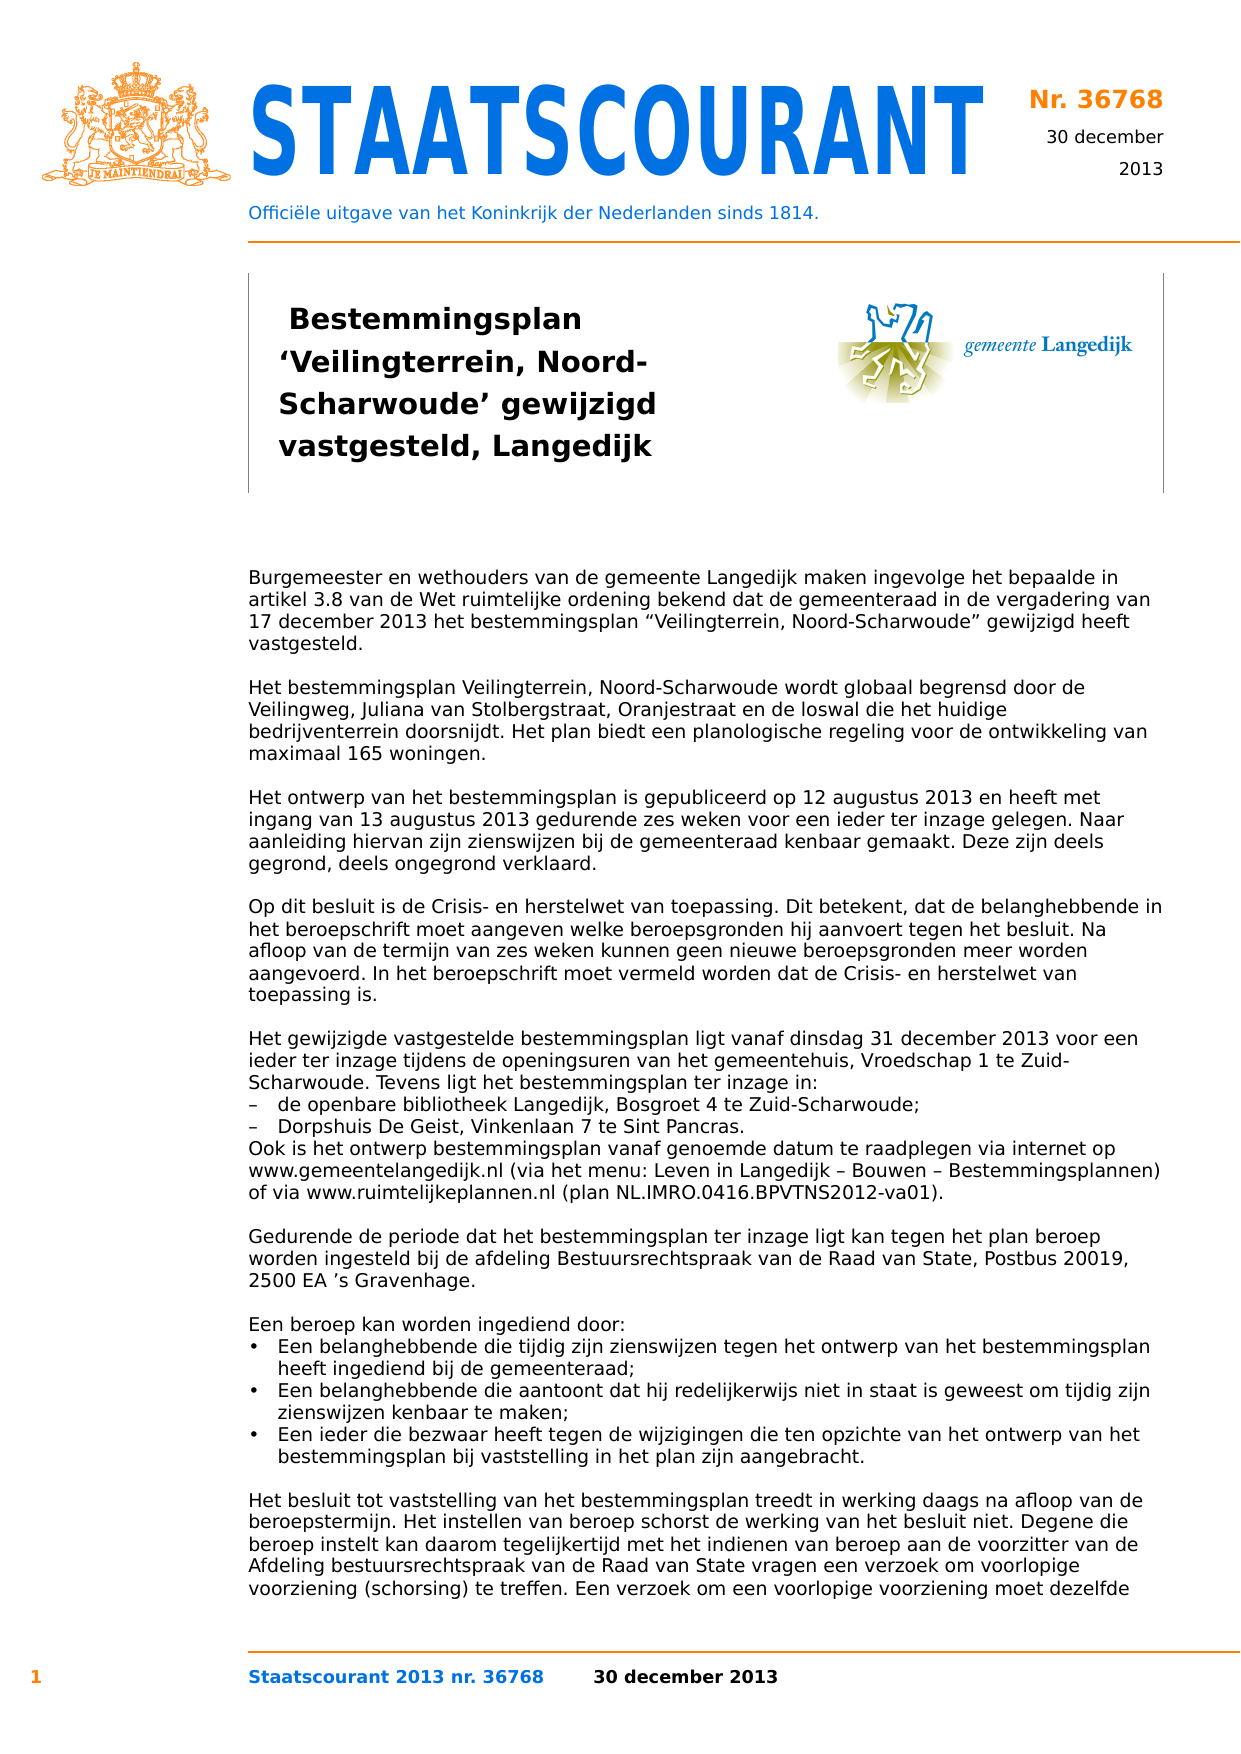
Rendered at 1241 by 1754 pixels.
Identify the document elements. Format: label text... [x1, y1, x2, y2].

text – Dorpshuis De Geist, Vinkenlaan 7 te Sint Pancras. [248, 1116, 1163, 1138]
picture [838, 302, 1134, 403]
text Ook is het ontwerp bestemmingsplan vanaf genoemde datum te raadplegen via internet op www.gemeentelangedijk.nl (via het menu: Leven in Langedijk – Bouwen – Bestemmingsplannen) of via www.ruimtelijkeplannen.nl (plan NL.IMRO.0416.BPVTNS2012-va01). [248, 1138, 1163, 1204]
text Een beroep kan worden ingediend door: [248, 1314, 1163, 1336]
text Gedurende de periode dat het bestemmingsplan ter inzage ligt kan tegen het plan beroep worden ingesteld bij de afdeling Bestuursrechtspraak van de Raad van State, Postbus 20019, 2500 EA ’s Gravenhage. [248, 1226, 1163, 1292]
text Het besluit tot vaststelling van het bestemmingsplan treedt in werking daags na afloop van de beroepstermijn. Het instellen van beroep schorst de werking van het besluit niet. Degene die beroep instelt kan daarom tegelijkertijd met het indienen van beroep aan de voorzitter van de Afdeling bestuursrechtspraak van de Raad van State vragen een verzoek om voorlopige voorziening (schorsing) te treffen. Een verzoek om een voorlopige voorziening moet dezelfde [248, 1489, 1163, 1599]
text Burgemeester en wethouders van de gemeente Langedijk maken ingevolge het bepaalde in artikel 3.8 van de Wet ruimtelijke ordening bekend dat de gemeenteraad in de vergadering van 17 december 2013 het bestemmingsplan “Veilingterrein, Noord-Scharwoude” gewijzigd heeft vastgesteld. [248, 567, 1163, 655]
text Het gewijzigde vastgestelde bestemmingsplan ligt vanaf dinsdag 31 december 2013 voor een ieder ter inzage tijdens de openingsuren van het gemeentehuis, Vroedschap 1 te Zuid-Scharwoude. Tevens ligt het bestemmingsplan ter inzage in: [248, 1028, 1163, 1094]
text Op dit besluit is de Crisis- en herstelwet van toepassing. Dit betekent, dat de belanghebbende in het beroepschrift moet aangeven welke beroepsgronden hij aanvoert tegen het besluit. Na afloop van de termijn van zes weken kunnen geen nieuwe beroepsgronden meer worden aangevoerd. In het beroepschrift moet vermeld worden dat de Crisis- en herstelwet van toepassing is. [248, 896, 1163, 1006]
text • Een belanghebbende die tijdig zijn zienswijzen tegen het ontwerp van het bestemmingsplan heeft ingediend bij de gemeenteraad; [248, 1336, 1163, 1380]
picture [41, 62, 231, 186]
table_cell 30 december [998, 121, 1240, 153]
table_cell Officiële uitgave van het Koninkrijk der Nederlanden sinds 1814. [248, 203, 1240, 241]
text Het bestemmingsplan Veilingterrein, Noord-Scharwoude wordt globaal begrensd door de Veilingweg, Juliana van Stolbergstraat, Oranjestraat en de loswal die het huidige bedrijventerrein doorsnijdt. Het plan biedt een planologische regeling voor de ontwikkeling van maximaal 165 woningen. [248, 677, 1163, 765]
text – de openbare bibliotheek Langedijk, Bosgroet 4 te Zuid-Scharwoude; [248, 1094, 1163, 1116]
table_header STAATSCOURANT [248, 62, 998, 203]
text • Een belanghebbende die aantoont dat hij redelijkerwijs niet in staat is geweest om tijdig zijn zienswijzen kenbaar te maken; [248, 1380, 1163, 1424]
table_cell 2013 [998, 153, 1240, 203]
table_header [25, 62, 248, 241]
text Het ontwerp van het bestemmingsplan is gepubliceerd op 12 augustus 2013 en heeft met ingang van 13 augustus 2013 gedurende zes weken voor een ieder ter inzage gelegen. Naar aanleiding hiervan zijn zienswijzen bij de gemeenteraad kenbaar gemaakt. Deze zijn deels gegrond, deels ongegrond verklaard. [248, 787, 1163, 874]
text • Een ieder die bezwaar heeft tegen de wijzigingen die ten opzichte van het ontwerp van het bestemmingsplan bij vaststelling in het plan zijn aangebracht. [248, 1424, 1163, 1468]
table_header Nr. 36768 [998, 62, 1240, 121]
subtitle Bestemmingsplan ‘Veilingterrein, Noord-Scharwoude’ gewijzigd vastgesteld, Langedijk [249, 273, 1163, 493]
